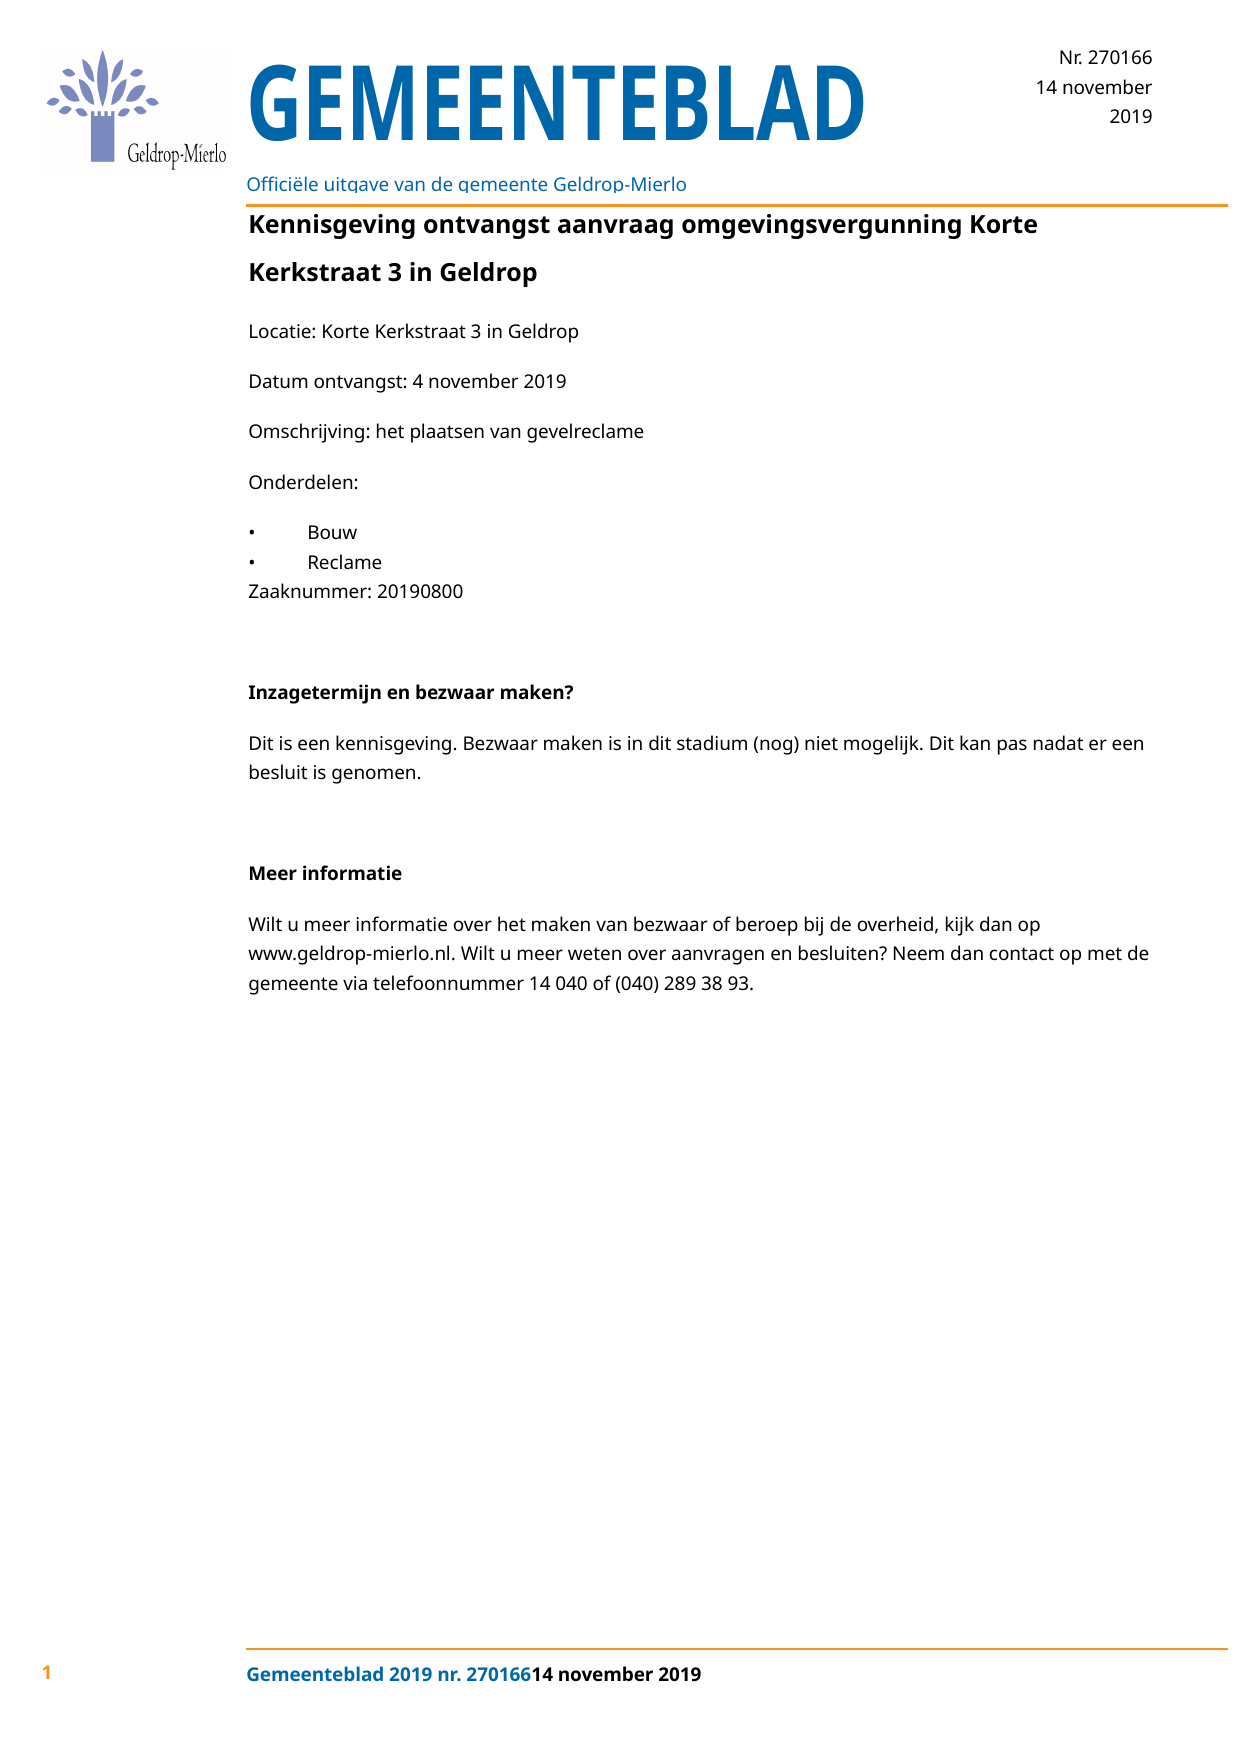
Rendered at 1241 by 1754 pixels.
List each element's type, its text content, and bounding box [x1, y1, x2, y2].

picture [41, 47, 231, 172]
text Zaaknummer: 20190800 [248, 579, 1152, 604]
text Wilt u meer informatie over het maken van bezwaar of beroep bij de overheid, kijk dan op www.geldrop-mierlo.nl. Wilt u meer weten over aanvragen en besluiten? Neem dan contact op met de gemeente via telefoonnummer 14 040 of (040) 289 38 93. [248, 911, 1152, 996]
text Dit is een kennisgeving. Bezwaar maken is in dit stadium (nog) niet mogelijk. Dit kan pas nadat er een besluit is genomen. [248, 730, 1152, 785]
text Omschrijving: het plaatsen van gevelreclame [248, 419, 1152, 444]
list Bouw [248, 519, 1152, 545]
text Inzagetermijn en bezwaar maken? [248, 679, 1152, 705]
text Datum ontvangst: 4 november 2019 [248, 368, 1152, 394]
text Meer informatie [248, 860, 1152, 886]
list Reclame [248, 549, 1152, 575]
text Locatie: Korte Kerkstraat 3 in Geldrop [248, 318, 1152, 344]
text Onderdelen: [248, 469, 1152, 495]
text Kennisgeving ontvangst aanvraag omgevingsvergunning Korte Kerkstraat 3 in Geldrop [248, 207, 1152, 288]
